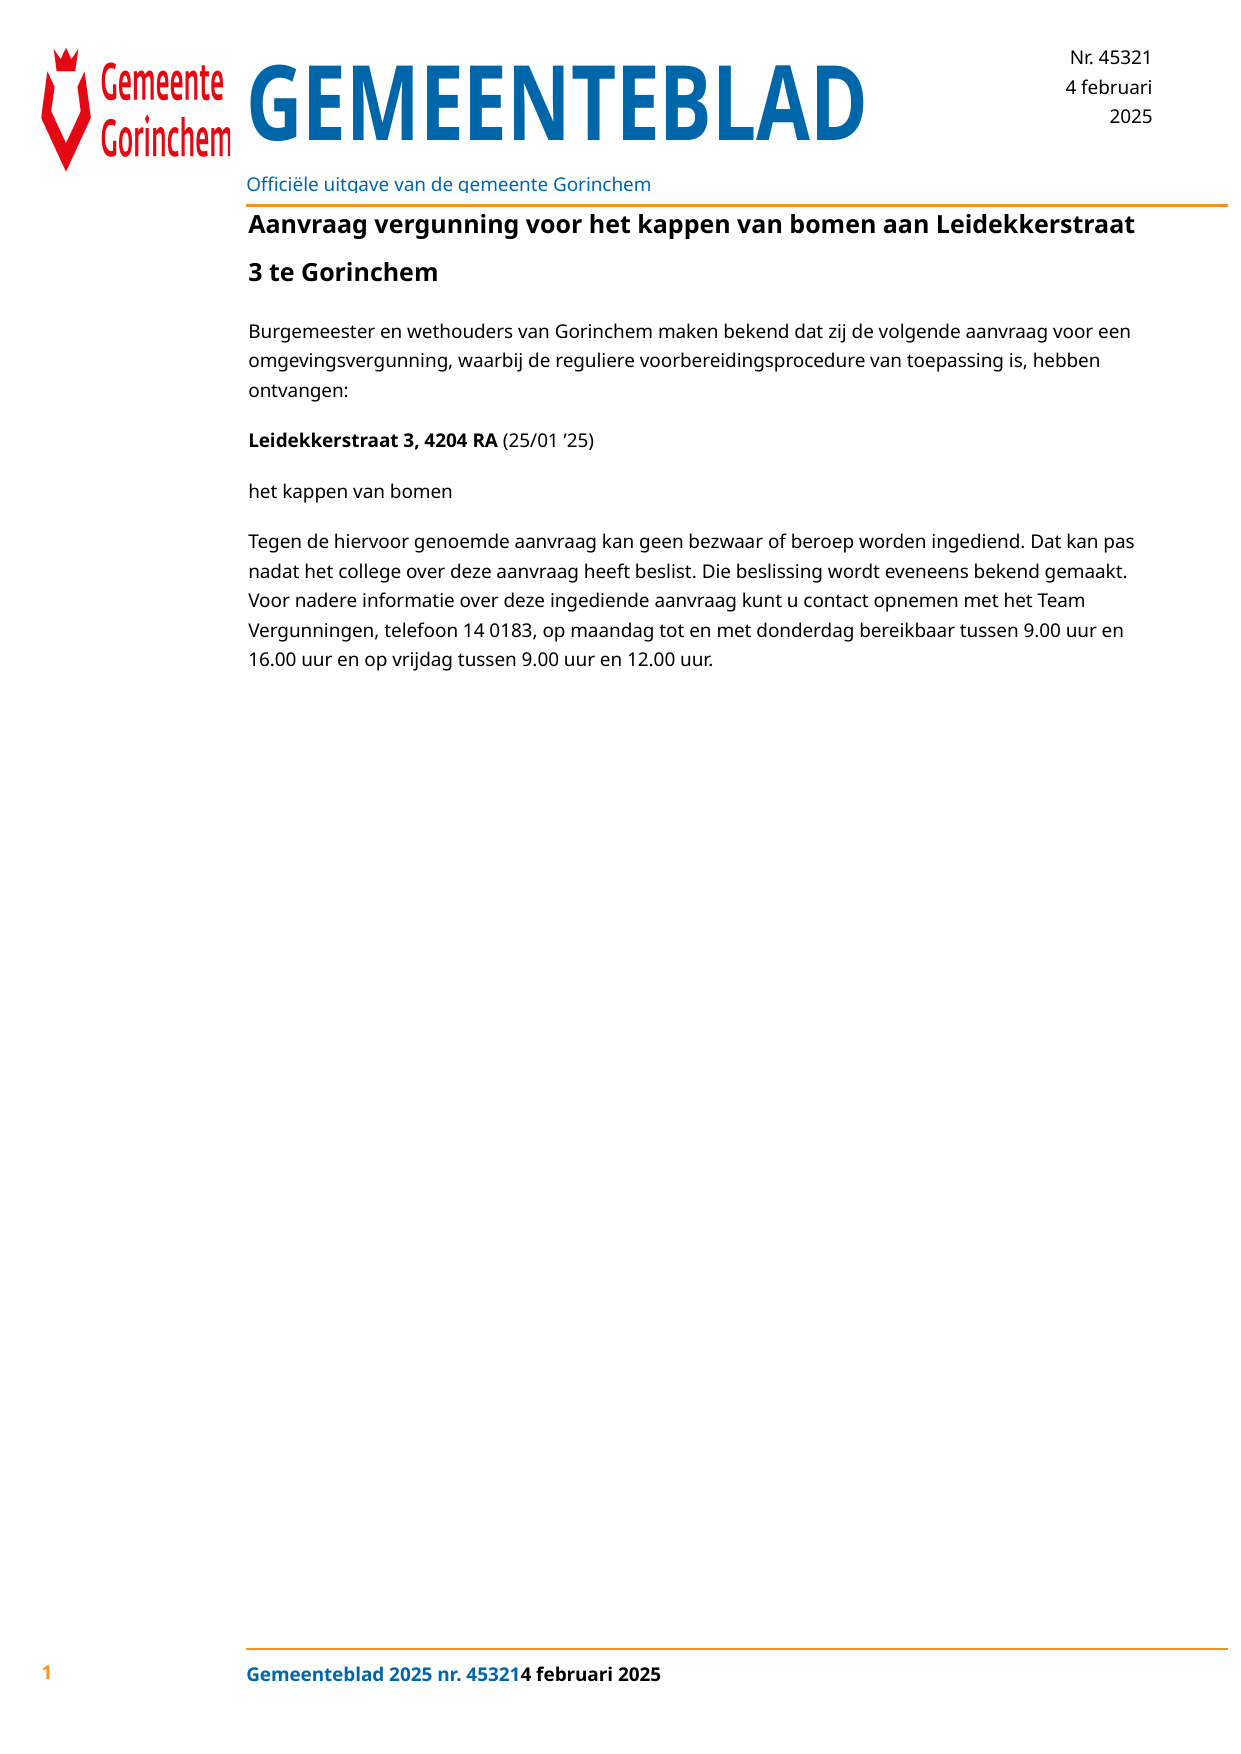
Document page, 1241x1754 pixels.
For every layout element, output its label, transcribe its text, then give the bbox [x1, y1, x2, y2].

picture [41, 47, 231, 172]
text Aanvraag vergunning voor het kappen van bomen aan Leidekkerstraat 3 te Gorinchem [248, 207, 1152, 288]
text Leidekkerstraat 3, 4204 RA (25/01 ’25) [248, 427, 1152, 453]
text Tegen de hiervoor genoemde aanvraag kan geen bezwaar of beroep worden ingediend. Dat kan pas nadat het college over deze aanvraag heeft beslist. Die beslissing wordt eveneens bekend gemaakt. Voor nadere informatie over deze ingediende aanvraag kunt u contact opnemen met het Team Vergunningen, telefoon 14 0183, op maandag tot en met donderdag bereikbaar tussen 9.00 uur en 16.00 uur en op vrijdag tussen 9.00 uur en 12.00 uur. [248, 528, 1152, 672]
text Burgemeester en wethouders van Gorinchem maken bekend dat zij de volgende aanvraag voor een omgevingsvergunning, waarbij de reguliere voorbereidingsprocedure van toepassing is, hebben ontvangen: [248, 318, 1152, 403]
text het kappen van bomen [248, 478, 1152, 504]
